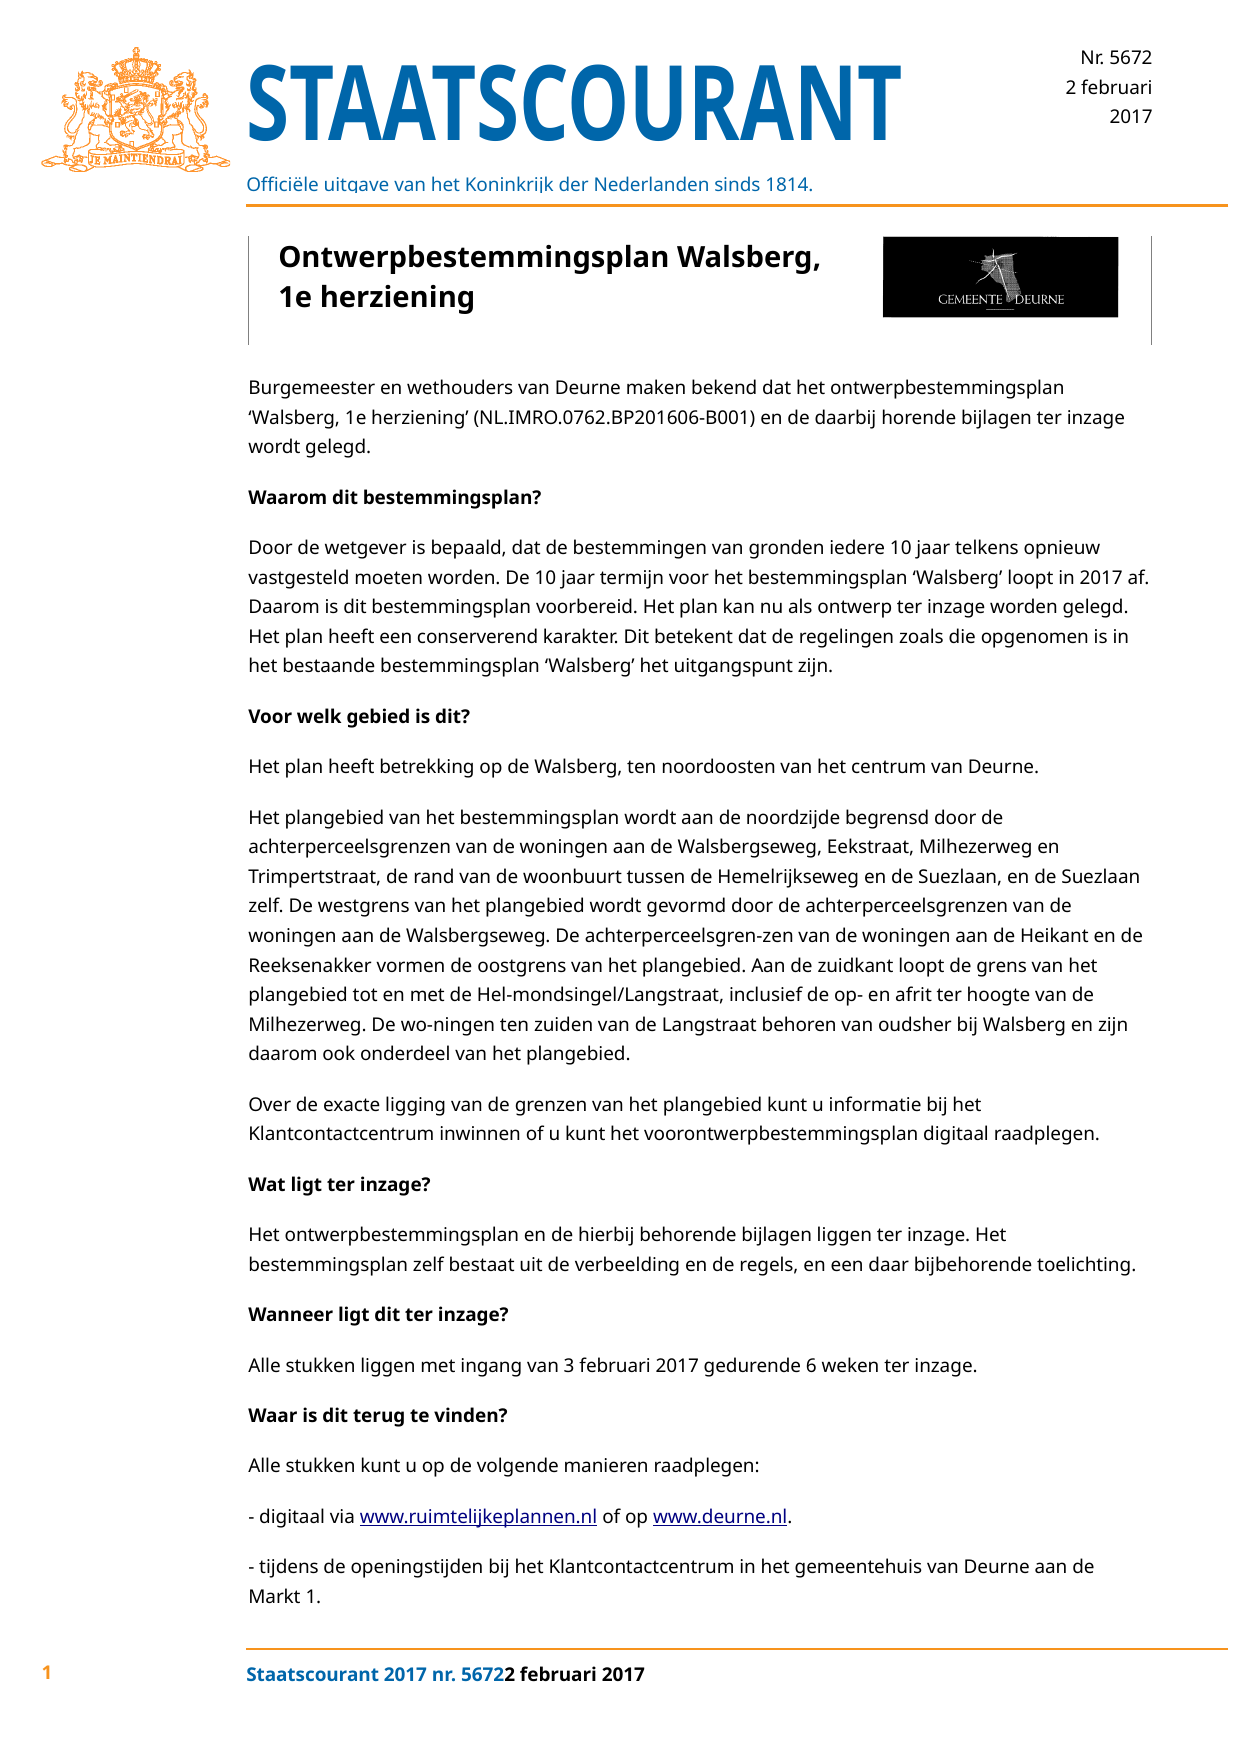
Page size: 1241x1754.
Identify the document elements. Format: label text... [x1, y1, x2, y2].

text Waarom dit bestemmingsplan? [248, 484, 1152, 509]
text Burgemeester en wethouders van Deurne maken bekend dat het ontwerpbestemmingsplan ‘Walsberg, 1e herziening’ (NL.IMRO.0762.BP201606-B001) en de daarbij horende bijlagen ter inzage wordt gelegd. [248, 374, 1152, 459]
text - digitaal via www.ruimtelijkeplannen.nl of op www.deurne.nl. [248, 1503, 1152, 1529]
text Alle stukken liggen met ingang van 3 februari 2017 gedurende 6 weken ter inzage. [248, 1352, 1152, 1377]
text Het plan heeft betrekking op de Walsberg, ten noordoosten van het centrum van Deurne. [248, 753, 1152, 779]
text Waar is dit terug te vinden? [248, 1402, 1152, 1428]
text Het plangebied van het bestemmingsplan wordt aan de noordzijde begrensd door de achterperceelsgrenzen van de woningen aan de Walsbergseweg, Eekstraat, Milhezerweg en Trimpertstraat, de rand van de woonbuurt tussen de Hemelrijkseweg en de Suezlaan, en de Suezlaan zelf. De westgrens van het plangebied wordt gevormd door de achterperceelsgrenzen van de woningen aan de Walsbergseweg. De achterperceelsgren-zen van de woningen aan de Heikant en de Reeksenakker vormen de oostgrens van het plangebied. Aan de zuidkant loopt de grens van het plangebied tot en met de Hel-mondsingel/Langstraat, inclusief de op- en afrit ter hoogte van de Milhezerweg. De wo-ningen ten zuiden van de Langstraat behoren van oudsher bij Walsberg en zijn daarom ook onderdeel van het plangebied. [248, 804, 1152, 1066]
text Voor welk gebied is dit? [248, 703, 1152, 729]
text - tijdens de openingstijden bij het Klantcontactcentrum in het gemeentehuis van Deurne aan de Markt 1. [248, 1553, 1152, 1609]
text Het ontwerpbestemmingsplan en de hierbij behorende bijlagen liggen ter inzage. Het bestemmingsplan zelf bestaat uit de verbeelding en de regels, en een daar bijbehorende toelichting. [248, 1221, 1152, 1277]
text Wat ligt ter inzage? [248, 1171, 1152, 1197]
text Alle stukken kunt u op de volgende manieren raadplegen: [248, 1453, 1152, 1478]
picture [41, 47, 231, 172]
text Wanneer ligt dit ter inzage? [248, 1301, 1152, 1327]
text Over de exacte ligging van de grenzen van het plangebied kunt u informatie bij het Klantcontactcentrum inwinnen of u kunt het voorontwerpbestemmingsplan digitaal raadplegen. [248, 1091, 1152, 1146]
text Door de wetgever is bepaald, dat de bestemmingen van gronden iedere 10 jaar telkens opnieuw vastgesteld moeten worden. De 10 jaar termijn voor het bestemmingsplan ‘Walsberg’ loopt in 2017 af. Daarom is dit bestemmingsplan voorbereid. Het plan kan nu als ontwerp ter inzage worden gelegd. Het plan heeft een conserverend karakter. Dit betekent dat de regelingen zoals die opgenomen is in het bestaande bestemmingsplan ‘Walsberg’ het uitgangspunt zijn. [248, 534, 1152, 678]
picture [882, 236, 1119, 318]
table_header [850, 236, 1151, 345]
table_header Ontwerpbestemmingsplan Walsberg, 1e herziening [249, 236, 850, 345]
